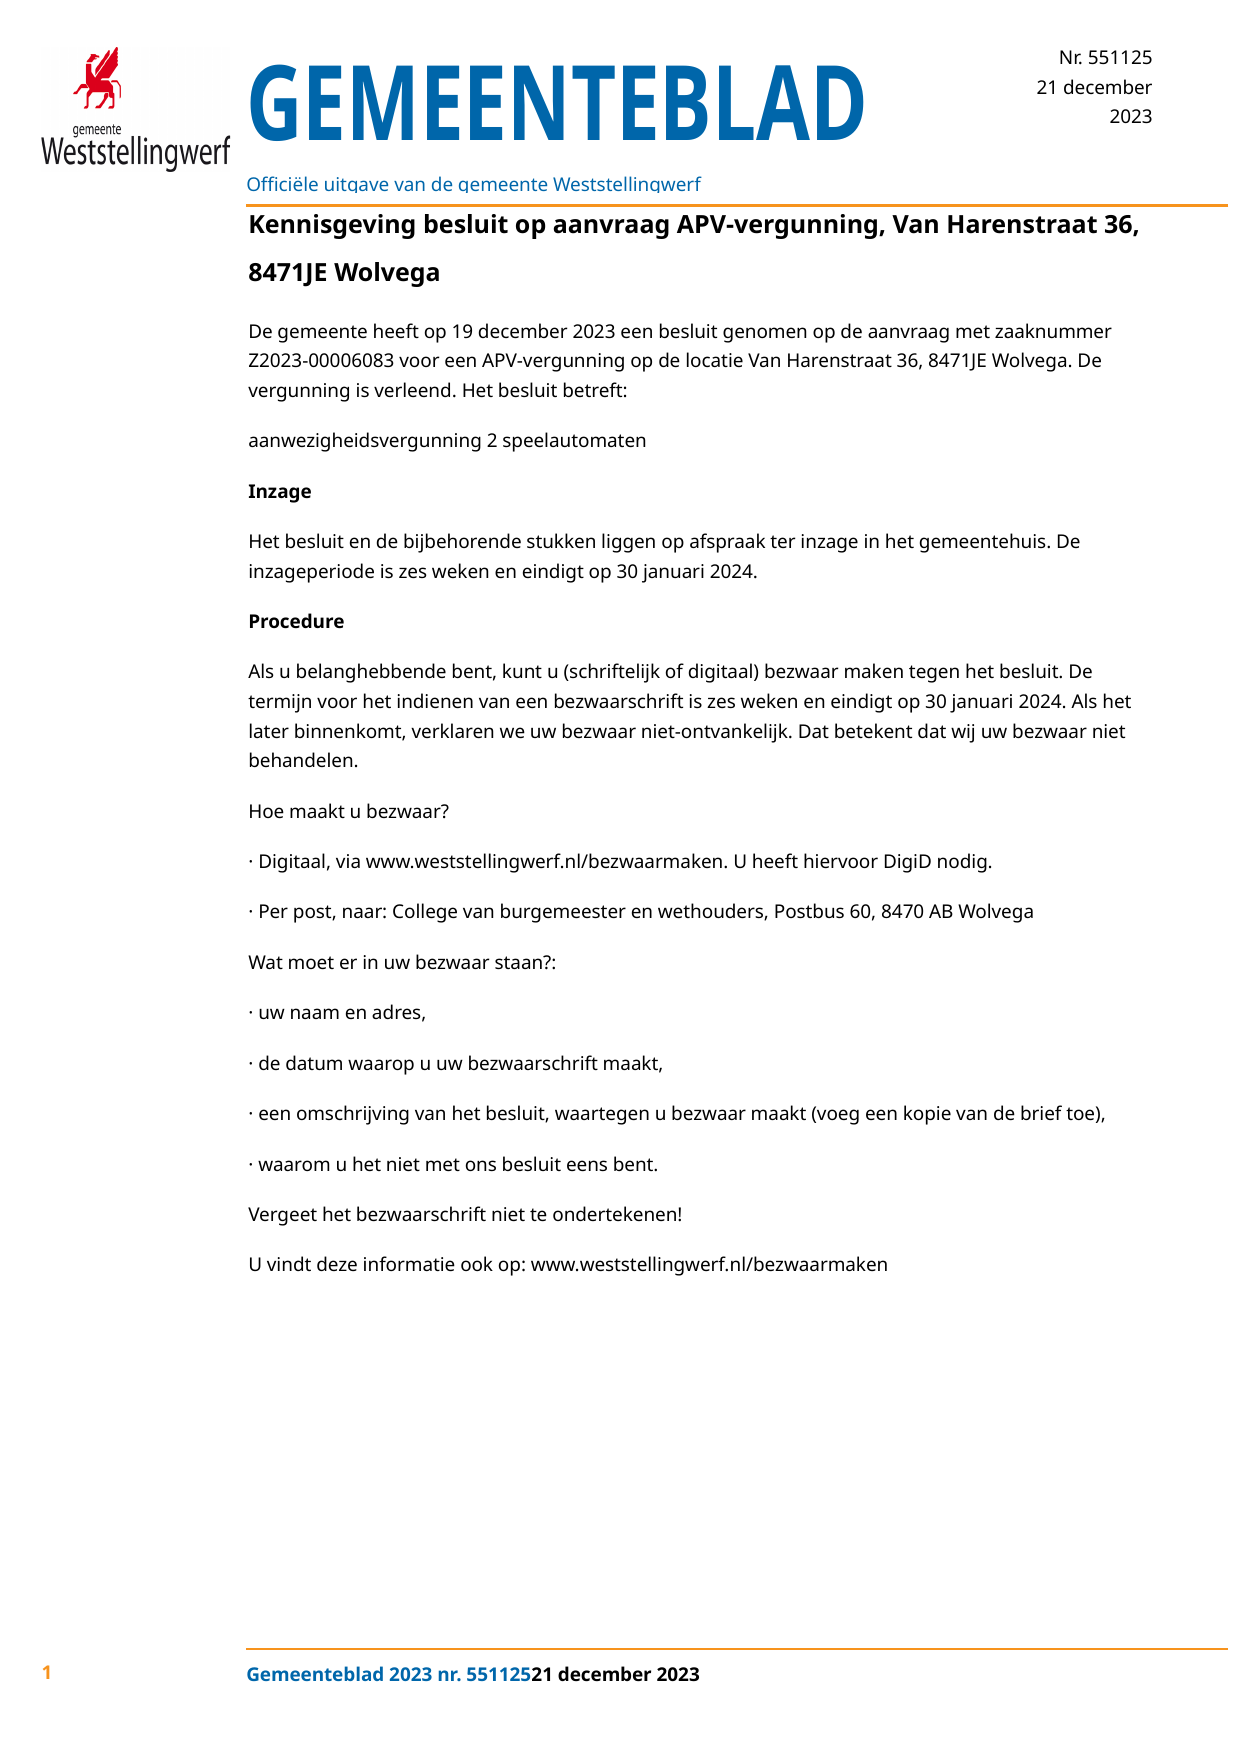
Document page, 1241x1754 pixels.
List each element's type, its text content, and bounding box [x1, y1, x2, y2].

text U vindt deze informatie ook op: www.weststellingwerf.nl/bezwaarmaken [248, 1252, 1152, 1277]
text Kennisgeving besluit op aanvraag APV-vergunning, Van Harenstraat 36, 8471JE Wolvega [248, 207, 1152, 288]
text Inzage [248, 478, 1152, 504]
text · de datum waarop u uw bezwaarschrift maakt, [248, 1050, 1152, 1076]
text Hoe maakt u bezwaar? [248, 798, 1152, 824]
text De gemeente heeft op 19 december 2023 een besluit genomen op de aanvraag met zaaknummer Z2023-00006083 voor een APV-vergunning op de locatie Van Harenstraat 36, 8471JE Wolvega. De vergunning is verleend. Het besluit betreft: [248, 318, 1152, 403]
text · waarom u het niet met ons besluit eens bent. [248, 1151, 1152, 1177]
text · uw naam en adres, [248, 999, 1152, 1025]
picture [41, 47, 231, 172]
text · een omschrijving van het besluit, waartegen u bezwaar maakt (voeg een kopie van de brief toe), [248, 1100, 1152, 1126]
text aanwezigheidsvergunning 2 speelautomaten [248, 427, 1152, 453]
text Het besluit en de bijbehorende stukken liggen op afspraak ter inzage in het gemeentehuis. De inzageperiode is zes weken en eindigt op 30 januari 2024. [248, 528, 1152, 584]
text Procedure [248, 608, 1152, 634]
text · Digitaal, via www.weststellingwerf.nl/bezwaarmaken. U heeft hiervoor DigiD nodig. [248, 848, 1152, 874]
text · Per post, naar: College van burgemeester en wethouders, Postbus 60, 8470 AB Wolvega [248, 899, 1152, 924]
text Wat moet er in uw bezwaar staan?: [248, 949, 1152, 975]
text Als u belanghebbende bent, kunt u (schriftelijk of digitaal) bezwaar maken tegen het besluit. De termijn voor het indienen van een bezwaarschrift is zes weken en eindigt op 30 januari 2024. Als het later binnenkomt, verklaren we uw bezwaar niet-ontvankelijk. Dat betekent dat wij uw bezwaar niet behandelen. [248, 659, 1152, 773]
text Vergeet het bezwaarschrift niet te ondertekenen! [248, 1201, 1152, 1227]
